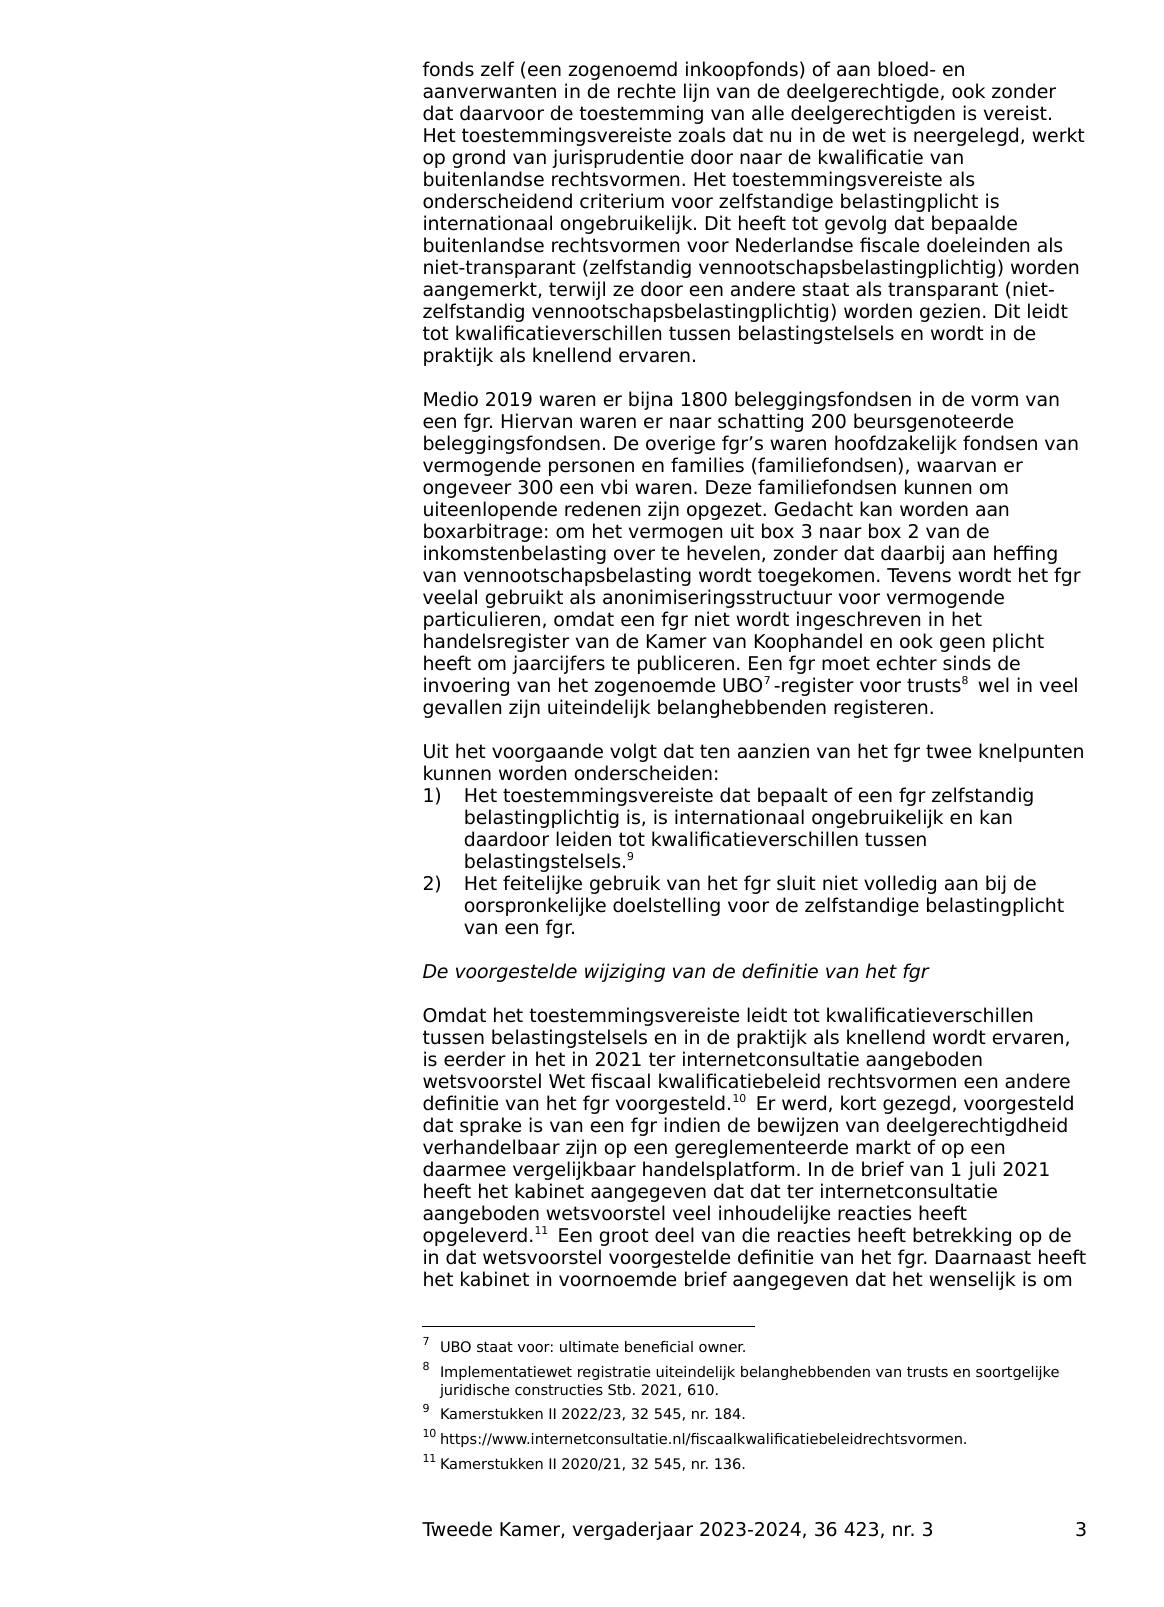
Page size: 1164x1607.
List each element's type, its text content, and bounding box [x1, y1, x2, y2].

text UBO staat voor: ultimate beneficial owner. [422, 1335, 1087, 1357]
text 1) Het toestemmingsvereiste dat bepaalt of een fgr zelfstandig belastingplichtig is, is internationaal ongebruikelijk en kan daardoor leiden tot kwalificatieverschillen tussen belastingstelsels. [422, 785, 1087, 873]
text Omdat het toestemmingsvereiste leidt tot kwalificatieverschillen tussen belastingstelsels en in de praktijk als knellend wordt ervaren, is eerder in het in 2021 ter internetconsultatie aangeboden wetsvoorstel Wet fiscaal kwalificatiebeleid rechtsvormen een andere definitie van het fgr voorgesteld. Er werd, kort gezegd, voorgesteld dat sprake is van een fgr indien de bewijzen van deelgerechtigdheid verhandelbaar zijn op een gereglementeerde markt of op een daarmee vergelijkbaar handelsplatform. In de brief van 1 juli 2021 heeft het kabinet aangegeven dat dat ter internetconsultatie aangeboden wetsvoorstel veel inhoudelijke reacties heeft opgeleverd. Een groot deel van die reacties heeft betrekking op de in dat wetsvoorstel voorgestelde definitie van het fgr. Daarnaast heeft het kabinet in voornoemde brief aangegeven dat het wenselijk is om [422, 1005, 1087, 1291]
text Implementatiewet registratie uiteindelijk belanghebbenden van trusts en soortgelijke juridische constructies Stb. 2021, 610. [422, 1360, 1087, 1399]
text fonds zelf (een zogenoemd inkoopfonds) of aan bloed- en aanverwanten in de rechte lijn van de deelgerechtigde, ook zonder dat daarvoor de toestemming van alle deelgerechtigden is vereist. Het toestemmingsvereiste zoals dat nu in de wet is neergelegd, werkt op grond van jurisprudentie door naar de kwalificatie van buitenlandse rechtsvormen. Het toestemmingsvereiste als onderscheidend criterium voor zelfstandige belastingplicht is internationaal ongebruikelijk. Dit heeft tot gevolg dat bepaalde buitenlandse rechtsvormen voor Nederlandse fiscale doeleinden als niet-transparant (zelfstandig vennootschapsbelastingplichtig) worden aangemerkt, terwijl ze door een andere staat als transparant (niet-zelfstandig vennootschapsbelastingplichtig) worden gezien. Dit leidt tot kwalificatieverschillen tussen belastingstelsels en wordt in de praktijk als knellend ervaren. [422, 59, 1087, 367]
subtitle De voorgestelde wijziging van de definitie van het fgr [422, 961, 1087, 983]
text Uit het voorgaande volgt dat ten aanzien van het fgr twee knelpunten kunnen worden onderscheiden: [422, 741, 1087, 785]
text 2) Het feitelijke gebruik van het fgr sluit niet volledig aan bij de oorspronkelijke doelstelling voor de zelfstandige belastingplicht van een fgr. [422, 873, 1087, 939]
text Kamerstukken II 2022/23, 32 545, nr. 184. [422, 1402, 1087, 1424]
text Medio 2019 waren er bijna 1800 beleggingsfondsen in de vorm van een fgr. Hiervan waren er naar schatting 200 beursgenoteerde beleggingsfondsen. De overige fgr’s waren hoofdzakelijk fondsen van vermogende personen en families (familiefondsen), waarvan er ongeveer 300 een vbi waren. Deze familiefondsen kunnen om uiteenlopende redenen zijn opgezet. Gedacht kan worden aan boxarbitrage: om het vermogen uit box 3 naar box 2 van de inkomstenbelasting over te hevelen, zonder dat daarbij aan heffing van vennootschapsbelasting wordt toegekomen. Tevens wordt het fgr veelal gebruikt als anonimiseringsstructuur voor vermogende particulieren, omdat een fgr niet wordt ingeschreven in het handelsregister van de Kamer van Koophandel en ook geen plicht heeft om jaarcijfers te publiceren. Een fgr moet echter sinds de invoering van het zogenoemde UBO-register voor trusts wel in veel gevallen zijn uiteindelijk belanghebbenden registeren. [422, 389, 1087, 719]
text https://www.internetconsultatie.nl/fiscaalkwalificatiebeleidrechtsvormen. [422, 1427, 1087, 1449]
text Kamerstukken II 2020/21, 32 545, nr. 136. [422, 1452, 1087, 1474]
